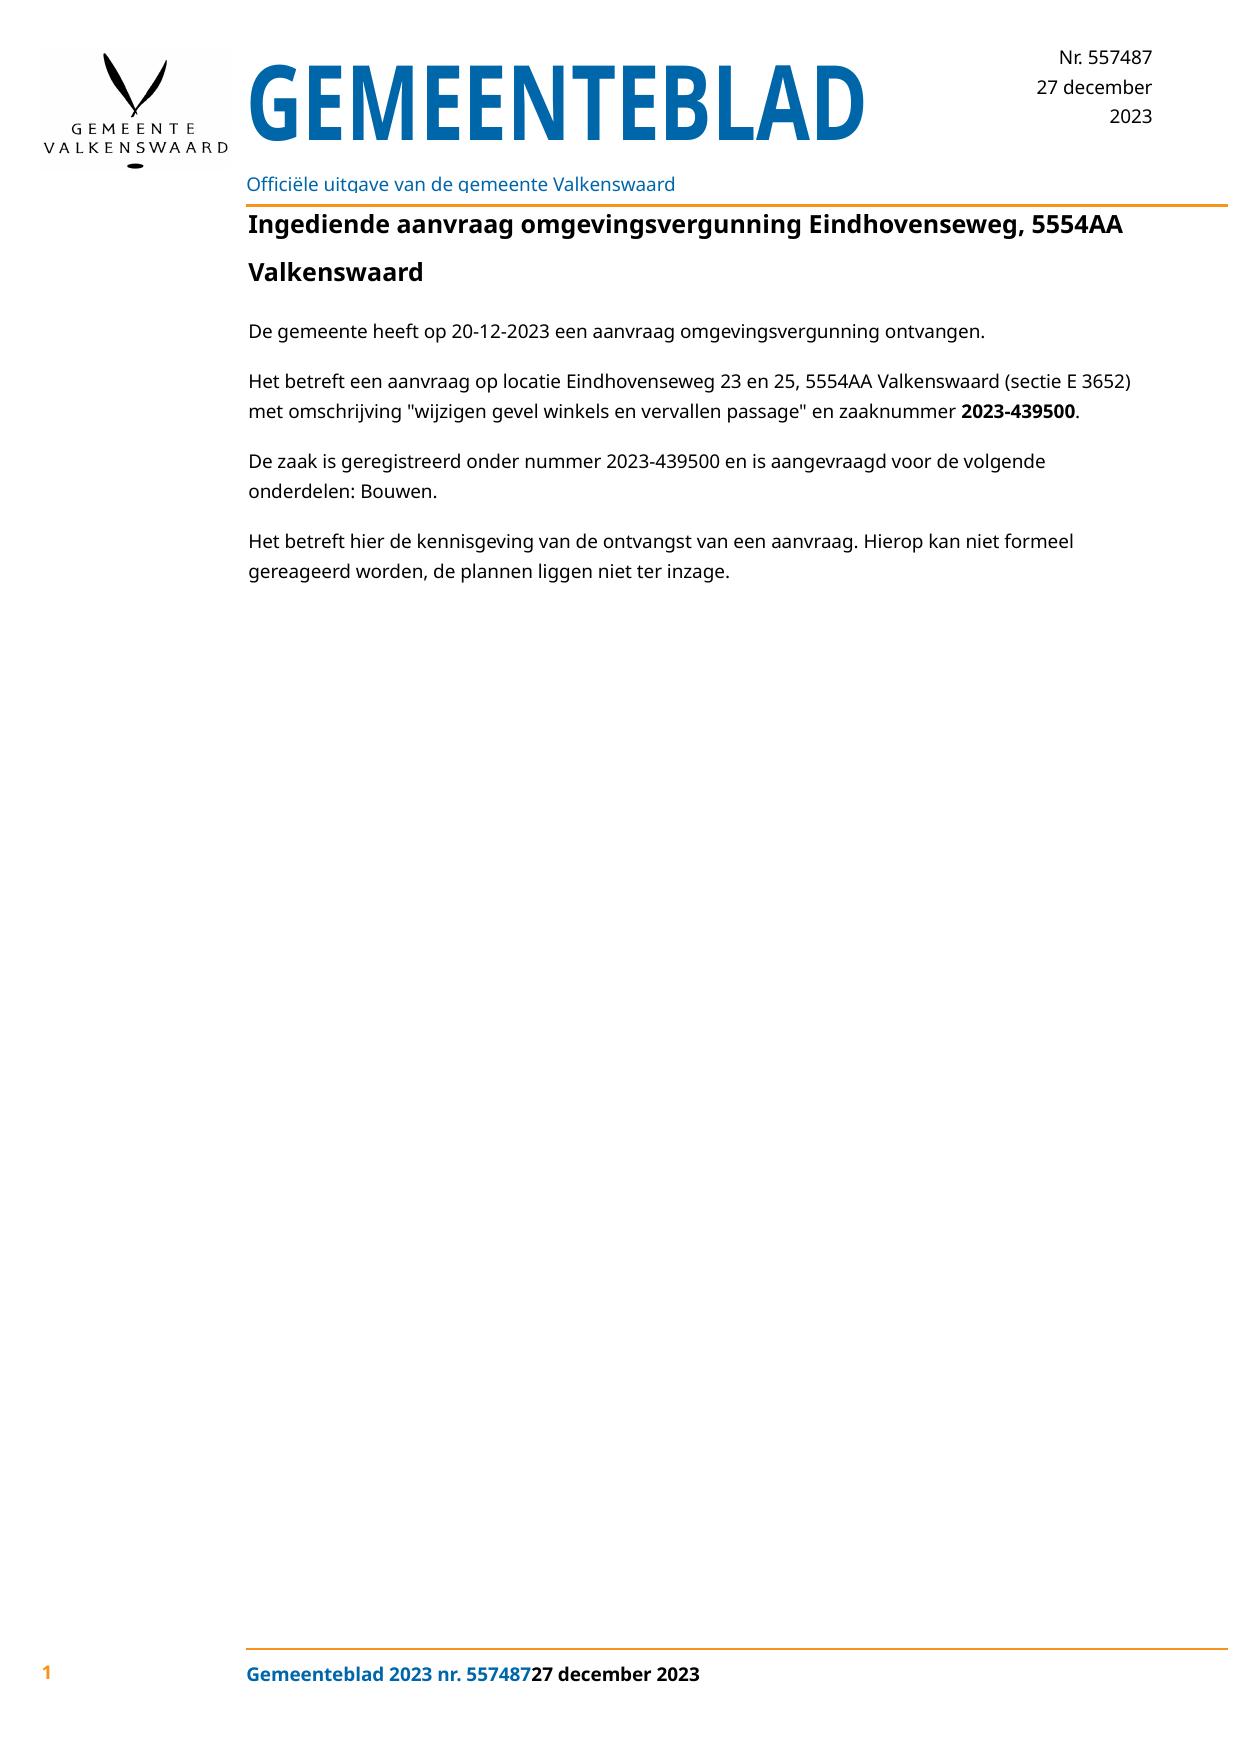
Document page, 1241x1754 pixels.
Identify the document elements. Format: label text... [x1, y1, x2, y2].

text Ingediende aanvraag omgevingsvergunning Eindhovenseweg, 5554AA Valkenswaard [248, 207, 1152, 288]
text De zaak is geregistreerd onder nummer 2023-439500 en is aangevraagd voor de volgende onderdelen: Bouwen. [248, 448, 1152, 504]
picture [41, 47, 231, 172]
text Het betreft een aanvraag op locatie Eindhovenseweg 23 en 25, 5554AA Valkenswaard (sectie E 3652) met omschrijving "wijzigen gevel winkels en vervallen passage" en zaaknummer 2023-439500. [248, 368, 1152, 424]
text Het betreft hier de kennisgeving van de ontvangst van een aanvraag. Hierop kan niet formeel gereageerd worden, de plannen liggen niet ter inzage. [248, 528, 1152, 584]
text De gemeente heeft op 20-12-2023 een aanvraag omgevingsvergunning ontvangen. [248, 318, 1152, 344]
